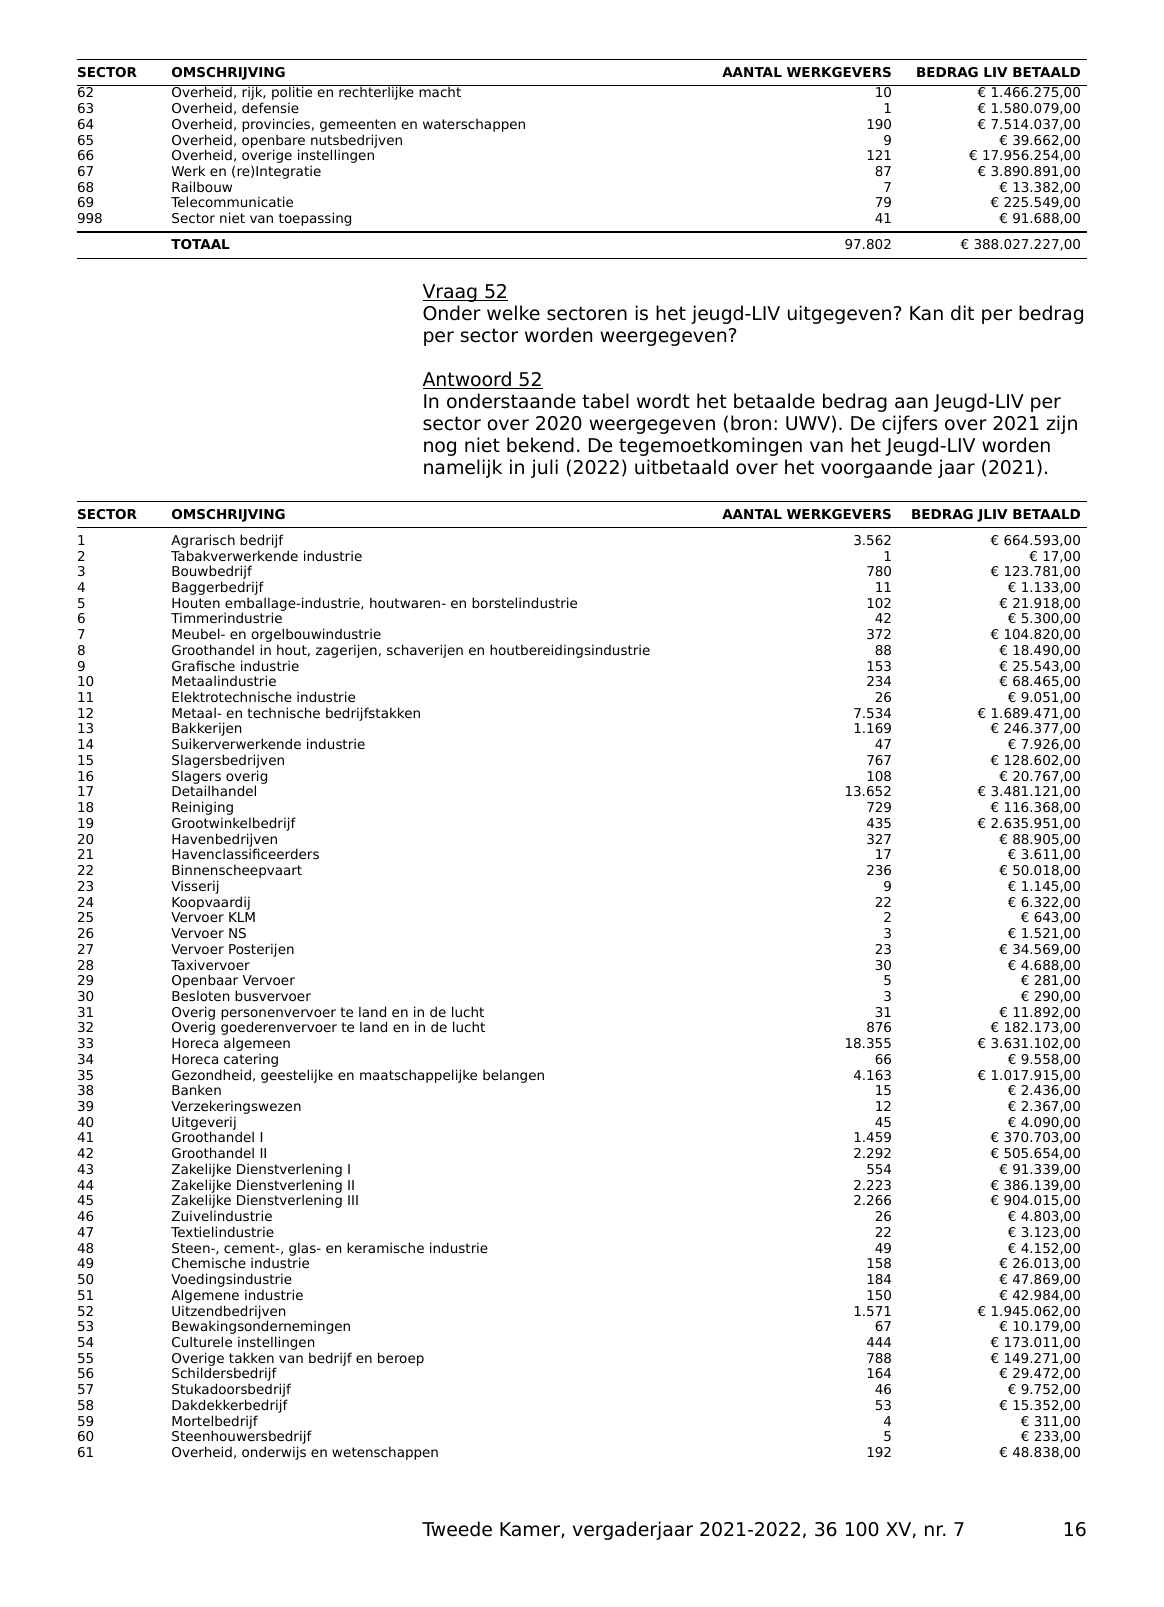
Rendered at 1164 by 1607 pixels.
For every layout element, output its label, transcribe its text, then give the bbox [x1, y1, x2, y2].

table_cell 26 [77, 926, 165, 942]
table_cell Visserij [165, 879, 703, 894]
table_cell 998 [77, 211, 165, 231]
table_cell 31 [77, 1005, 165, 1020]
table_cell € 182.173,00 [898, 1020, 1087, 1036]
table_cell Koopvaardij [165, 894, 703, 910]
table_cell Railbouw [165, 180, 703, 195]
table_cell € 5.300,00 [898, 611, 1087, 627]
table_cell € 3.611,00 [898, 847, 1087, 863]
table_cell 554 [703, 1162, 898, 1177]
table_cell 234 [703, 674, 898, 690]
table_cell 435 [703, 816, 898, 831]
table_cell 40 [77, 1115, 165, 1130]
table_cell € 116.368,00 [898, 800, 1087, 816]
table_cell 41 [77, 1130, 165, 1146]
table_cell 16 [77, 769, 165, 784]
table_cell 7 [703, 180, 898, 195]
table_cell Zakelijke Dienstverlening II [165, 1178, 703, 1193]
table_cell Algemene industrie [165, 1288, 703, 1303]
table_cell 6 [77, 611, 165, 627]
table_cell Bewakingsondernemingen [165, 1319, 703, 1335]
table_cell 236 [703, 863, 898, 879]
text Onder welke sectoren is het jeugd-LIV uitgegeven? Kan dit per bedrag per sector worden weergegeven? [422, 303, 1087, 347]
table_cell 102 [703, 596, 898, 611]
table_cell Voedingsindustrie [165, 1272, 703, 1288]
table_cell € 128.602,00 [898, 753, 1087, 768]
table_cell Metaal- en technische bedrijfstakken [165, 706, 703, 721]
table_cell 3 [703, 926, 898, 942]
table_cell € 386.139,00 [898, 1178, 1087, 1193]
table_cell € 48.838,00 [898, 1445, 1087, 1461]
table_cell 2.292 [703, 1146, 898, 1162]
table_cell 60 [77, 1429, 165, 1445]
table_cell Stukadoorsbedrijf [165, 1382, 703, 1398]
table_cell 30 [77, 989, 165, 1004]
table_cell 45 [703, 1115, 898, 1130]
table_cell Agrarisch bedrijf [165, 528, 703, 548]
table_cell Schildersbedrijf [165, 1366, 703, 1382]
table_cell Overheid, defensie [165, 101, 703, 117]
table_cell € 18.490,00 [898, 643, 1087, 658]
table_cell Horeca algemeen [165, 1036, 703, 1052]
table_cell € 17,00 [898, 548, 1087, 564]
table_cell 190 [703, 117, 898, 132]
table_cell € 91.688,00 [898, 211, 1087, 231]
table_cell 8 [77, 643, 165, 658]
table_cell 4.163 [703, 1068, 898, 1083]
table_cell Groothandel I [165, 1130, 703, 1146]
table_cell 39 [77, 1099, 165, 1114]
table_cell 1.459 [703, 1130, 898, 1146]
table_cell Overheid, provincies, gemeenten en waterschappen [165, 117, 703, 132]
table_cell 61 [77, 1445, 165, 1461]
table_cell 46 [703, 1382, 898, 1398]
table_cell 9 [703, 133, 898, 148]
table_cell 27 [77, 942, 165, 957]
table_cell 5 [703, 973, 898, 989]
table_cell € 3.123,00 [898, 1225, 1087, 1240]
table_cell 29 [77, 973, 165, 989]
table_header SECTOR [77, 502, 165, 527]
table_cell 192 [703, 1445, 898, 1461]
table_cell 69 [77, 195, 165, 211]
table_cell 48 [77, 1240, 165, 1256]
table_header SECTOR [77, 60, 165, 85]
table_cell 327 [703, 831, 898, 847]
table_cell € 311,00 [898, 1414, 1087, 1429]
table_cell € 7.926,00 [898, 737, 1087, 753]
table_cell Baggerbedrijf [165, 580, 703, 596]
table_cell 4 [703, 1414, 898, 1429]
table_cell 25 [77, 910, 165, 926]
table_cell 153 [703, 659, 898, 674]
table_cell Zakelijke Dienstverlening III [165, 1193, 703, 1209]
table_cell € 39.662,00 [898, 133, 1087, 148]
table_header BEDRAG LIV BETAALD [898, 60, 1087, 85]
table_cell Houten emballage-industrie, houtwaren- en borstelindustrie [165, 596, 703, 611]
table_cell 729 [703, 800, 898, 816]
table_cell € 42.984,00 [898, 1288, 1087, 1303]
table_cell 62 [77, 86, 165, 101]
table_cell 108 [703, 769, 898, 784]
table_cell € 233,00 [898, 1429, 1087, 1445]
table_cell Havenbedrijven [165, 831, 703, 847]
table_cell € 1.580.079,00 [898, 101, 1087, 117]
table_cell 21 [77, 847, 165, 863]
table_header OMSCHRIJVING [165, 502, 703, 527]
table_cell € 13.382,00 [898, 180, 1087, 195]
table_cell 67 [77, 164, 165, 179]
table_cell 150 [703, 1288, 898, 1303]
table_cell € 68.465,00 [898, 674, 1087, 690]
table_cell 1 [77, 528, 165, 548]
table_cell 46 [77, 1209, 165, 1225]
table_cell 49 [77, 1256, 165, 1272]
table_cell 18 [77, 800, 165, 816]
table_cell 3.562 [703, 528, 898, 548]
table_cell € 388.027.227,00 [898, 233, 1087, 258]
table_cell 1.571 [703, 1303, 898, 1319]
table_cell TOTAAL [165, 233, 703, 258]
table_cell 35 [77, 1068, 165, 1083]
table_cell 44 [77, 1178, 165, 1193]
table_cell 17 [77, 784, 165, 800]
table_cell Overheid, overige instellingen [165, 148, 703, 164]
table_cell Verzekeringswezen [165, 1099, 703, 1114]
table_cell Dakdekkerbedrijf [165, 1398, 703, 1413]
table_cell € 1.466.275,00 [898, 86, 1087, 101]
table_cell 47 [77, 1225, 165, 1240]
table_cell 20 [77, 831, 165, 847]
table_cell 18.355 [703, 1036, 898, 1052]
table_cell € 1.689.471,00 [898, 706, 1087, 721]
table_cell 59 [77, 1414, 165, 1429]
table_cell Zakelijke Dienstverlening I [165, 1162, 703, 1177]
table_cell 66 [77, 148, 165, 164]
table_cell Zuivelindustrie [165, 1209, 703, 1225]
table_cell € 281,00 [898, 973, 1087, 989]
table_cell 30 [703, 957, 898, 973]
table_cell 4 [77, 580, 165, 596]
table_cell Overheid, rijk, politie en rechterlijke macht [165, 86, 703, 101]
table_cell 9 [77, 659, 165, 674]
subtitle Antwoord 52 [422, 369, 1087, 391]
table_cell € 1.945.062,00 [898, 1303, 1087, 1319]
text In onderstaande tabel wordt het betaalde bedrag aan Jeugd-LIV per sector over 2020 weergegeven (bron: UWV). De cijfers over 2021 zijn nog niet bekend. De tegemoetkomingen van het Jeugd-LIV worden namelijk in juli (2022) uitbetaald over het voorgaande jaar (2021). [422, 391, 1087, 479]
table_cell 32 [77, 1020, 165, 1036]
table_cell 49 [703, 1240, 898, 1256]
table_cell Groothandel II [165, 1146, 703, 1162]
table_cell Overig personenvervoer te land en in de lucht [165, 1005, 703, 1020]
table_cell 23 [77, 879, 165, 894]
table_cell 876 [703, 1020, 898, 1036]
table_cell € 505.654,00 [898, 1146, 1087, 1162]
table_cell Horeca catering [165, 1052, 703, 1067]
table_cell € 290,00 [898, 989, 1087, 1004]
table_cell 57 [77, 1382, 165, 1398]
table_cell [77, 233, 165, 258]
table_cell 34 [77, 1052, 165, 1067]
table_cell 41 [703, 211, 898, 231]
table_header OMSCHRIJVING [165, 60, 703, 85]
table_cell Culturele instellingen [165, 1335, 703, 1351]
table_cell 14 [77, 737, 165, 753]
table_cell Openbaar Vervoer [165, 973, 703, 989]
table_cell 11 [703, 580, 898, 596]
table_cell 63 [77, 101, 165, 117]
table_cell 13.652 [703, 784, 898, 800]
table_cell 121 [703, 148, 898, 164]
table_cell 42 [703, 611, 898, 627]
table_cell 42 [77, 1146, 165, 1162]
table_cell € 2.367,00 [898, 1099, 1087, 1114]
table_cell 22 [703, 1225, 898, 1240]
table_cell Uitgeverij [165, 1115, 703, 1130]
table_cell € 246.377,00 [898, 721, 1087, 737]
table_cell 28 [77, 957, 165, 973]
table_cell 26 [703, 1209, 898, 1225]
table_cell Grootwinkelbedrijf [165, 816, 703, 831]
table_cell 58 [77, 1398, 165, 1413]
table_cell € 123.781,00 [898, 564, 1087, 580]
table_cell Binnenscheepvaart [165, 863, 703, 879]
table_cell Slagersbedrijven [165, 753, 703, 768]
table_cell € 34.569,00 [898, 942, 1087, 957]
table_cell € 20.767,00 [898, 769, 1087, 784]
table_cell 22 [77, 863, 165, 879]
table_cell € 104.820,00 [898, 627, 1087, 643]
table_cell 79 [703, 195, 898, 211]
table_cell Reiniging [165, 800, 703, 816]
table_cell 1 [703, 548, 898, 564]
table_cell Meubel- en orgelbouwindustrie [165, 627, 703, 643]
table_cell 64 [77, 117, 165, 132]
table_cell 56 [77, 1366, 165, 1382]
table_cell € 1.017.915,00 [898, 1068, 1087, 1083]
table_cell 11 [77, 690, 165, 706]
table_cell 372 [703, 627, 898, 643]
table_header BEDRAG JLIV BETAALD [898, 502, 1087, 527]
table_cell 68 [77, 180, 165, 195]
table_cell 2 [77, 548, 165, 564]
table_cell Overige takken van bedrijf en beroep [165, 1351, 703, 1366]
table_cell Slagers overig [165, 769, 703, 784]
table_cell € 9.558,00 [898, 1052, 1087, 1067]
table_cell 53 [77, 1319, 165, 1335]
table_cell € 91.339,00 [898, 1162, 1087, 1177]
table_cell € 9.051,00 [898, 690, 1087, 706]
table_cell Detailhandel [165, 784, 703, 800]
table_cell € 29.472,00 [898, 1366, 1087, 1382]
table_cell Taxivervoer [165, 957, 703, 973]
table_cell 22 [703, 894, 898, 910]
table_cell 788 [703, 1351, 898, 1366]
table_cell Banken [165, 1083, 703, 1099]
table_cell 45 [77, 1193, 165, 1209]
table_cell Bouwbedrijf [165, 564, 703, 580]
table_cell € 4.803,00 [898, 1209, 1087, 1225]
table_cell 12 [703, 1099, 898, 1114]
table_cell € 26.013,00 [898, 1256, 1087, 1272]
table_cell Elektrotechnische industrie [165, 690, 703, 706]
table_cell Overheid, onderwijs en wetenschappen [165, 1445, 703, 1461]
table_cell € 4.152,00 [898, 1240, 1087, 1256]
table_cell Overheid, openbare nutsbedrijven [165, 133, 703, 148]
table_cell € 4.090,00 [898, 1115, 1087, 1130]
table_cell 1.169 [703, 721, 898, 737]
table_cell Steenhouwersbedrijf [165, 1429, 703, 1445]
table_cell 5 [703, 1429, 898, 1445]
table_cell 3 [77, 564, 165, 580]
table_cell 15 [703, 1083, 898, 1099]
table_cell € 11.892,00 [898, 1005, 1087, 1020]
table_cell 17 [703, 847, 898, 863]
table_cell Besloten busvervoer [165, 989, 703, 1004]
table_cell € 88.905,00 [898, 831, 1087, 847]
table_cell Gezondheid, geestelijke en maatschappelijke belangen [165, 1068, 703, 1083]
table_cell 767 [703, 753, 898, 768]
table_header AANTAL WERKGEVERS [703, 60, 898, 85]
table_cell € 2.436,00 [898, 1083, 1087, 1099]
table_cell Groothandel in hout, zagerijen, schaverijen en houtbereidingsindustrie [165, 643, 703, 658]
table_cell Overig goederenvervoer te land en in de lucht [165, 1020, 703, 1036]
table_cell Uitzendbedrijven [165, 1303, 703, 1319]
table_cell 12 [77, 706, 165, 721]
table_cell 47 [703, 737, 898, 753]
table_cell € 6.322,00 [898, 894, 1087, 910]
table_cell Textielindustrie [165, 1225, 703, 1240]
table_cell 9 [703, 879, 898, 894]
table_cell € 25.543,00 [898, 659, 1087, 674]
table_cell € 643,00 [898, 910, 1087, 926]
table_cell Werk en (re)Integratie [165, 164, 703, 179]
table_cell 52 [77, 1303, 165, 1319]
table_cell € 904.015,00 [898, 1193, 1087, 1209]
table_cell 38 [77, 1083, 165, 1099]
table_cell € 1.133,00 [898, 580, 1087, 596]
table_cell 65 [77, 133, 165, 148]
table_cell Bakkerijen [165, 721, 703, 737]
table_cell 2.266 [703, 1193, 898, 1209]
table_cell € 2.635.951,00 [898, 816, 1087, 831]
table_cell Suikerverwerkende industrie [165, 737, 703, 753]
table_cell € 47.869,00 [898, 1272, 1087, 1288]
table_cell 33 [77, 1036, 165, 1052]
table_cell 3 [703, 989, 898, 1004]
table_cell € 1.521,00 [898, 926, 1087, 942]
table_cell Havenclassificeerders [165, 847, 703, 863]
table_cell € 3.481.121,00 [898, 784, 1087, 800]
table_cell € 4.688,00 [898, 957, 1087, 973]
table_cell 50 [77, 1272, 165, 1288]
table_cell 2 [703, 910, 898, 926]
table_cell 51 [77, 1288, 165, 1303]
table_cell € 664.593,00 [898, 528, 1087, 548]
table_cell 5 [77, 596, 165, 611]
table_cell 164 [703, 1366, 898, 1382]
table_cell Vervoer Posterijen [165, 942, 703, 957]
table_cell 43 [77, 1162, 165, 1177]
table_cell 7 [77, 627, 165, 643]
table_cell 15 [77, 753, 165, 768]
table_cell € 1.145,00 [898, 879, 1087, 894]
table_cell € 9.752,00 [898, 1382, 1087, 1398]
table_cell Telecommunicatie [165, 195, 703, 211]
table_cell € 225.549,00 [898, 195, 1087, 211]
table_cell € 149.271,00 [898, 1351, 1087, 1366]
table_cell Sector niet van toepassing [165, 211, 703, 231]
table_cell € 370.703,00 [898, 1130, 1087, 1146]
table_cell € 15.352,00 [898, 1398, 1087, 1413]
table_cell 23 [703, 942, 898, 957]
table_cell 87 [703, 164, 898, 179]
table_cell 53 [703, 1398, 898, 1413]
table_cell Timmerindustrie [165, 611, 703, 627]
table_cell € 3.631.102,00 [898, 1036, 1087, 1052]
table_cell 780 [703, 564, 898, 580]
table_cell 31 [703, 1005, 898, 1020]
table_header AANTAL WERKGEVERS [703, 502, 898, 527]
table_cell Chemische industrie [165, 1256, 703, 1272]
table_cell 24 [77, 894, 165, 910]
table_cell 1 [703, 101, 898, 117]
table_cell Vervoer KLM [165, 910, 703, 926]
table_cell € 7.514.037,00 [898, 117, 1087, 132]
table_cell € 173.011,00 [898, 1335, 1087, 1351]
table_cell 184 [703, 1272, 898, 1288]
table_cell € 3.890.891,00 [898, 164, 1087, 179]
table_cell Grafische industrie [165, 659, 703, 674]
table_cell € 50.018,00 [898, 863, 1087, 879]
table_cell Mortelbedrijf [165, 1414, 703, 1429]
table_cell Metaalindustrie [165, 674, 703, 690]
table_cell 88 [703, 643, 898, 658]
table_cell 19 [77, 816, 165, 831]
table_cell 67 [703, 1319, 898, 1335]
table_cell 2.223 [703, 1178, 898, 1193]
table_cell 54 [77, 1335, 165, 1351]
table_cell 444 [703, 1335, 898, 1351]
table_cell Tabakverwerkende industrie [165, 548, 703, 564]
table_cell 26 [703, 690, 898, 706]
table_cell 7.534 [703, 706, 898, 721]
table_cell Steen-, cement-, glas- en keramische industrie [165, 1240, 703, 1256]
table_cell 97.802 [703, 233, 898, 258]
table_cell € 17.956.254,00 [898, 148, 1087, 164]
subtitle Vraag 52 [422, 281, 1087, 303]
table_cell € 21.918,00 [898, 596, 1087, 611]
table_cell 66 [703, 1052, 898, 1067]
table_cell 158 [703, 1256, 898, 1272]
table_cell € 10.179,00 [898, 1319, 1087, 1335]
table_cell 13 [77, 721, 165, 737]
table_cell Vervoer NS [165, 926, 703, 942]
table_cell 10 [77, 674, 165, 690]
table_cell 10 [703, 86, 898, 101]
table_cell 55 [77, 1351, 165, 1366]
